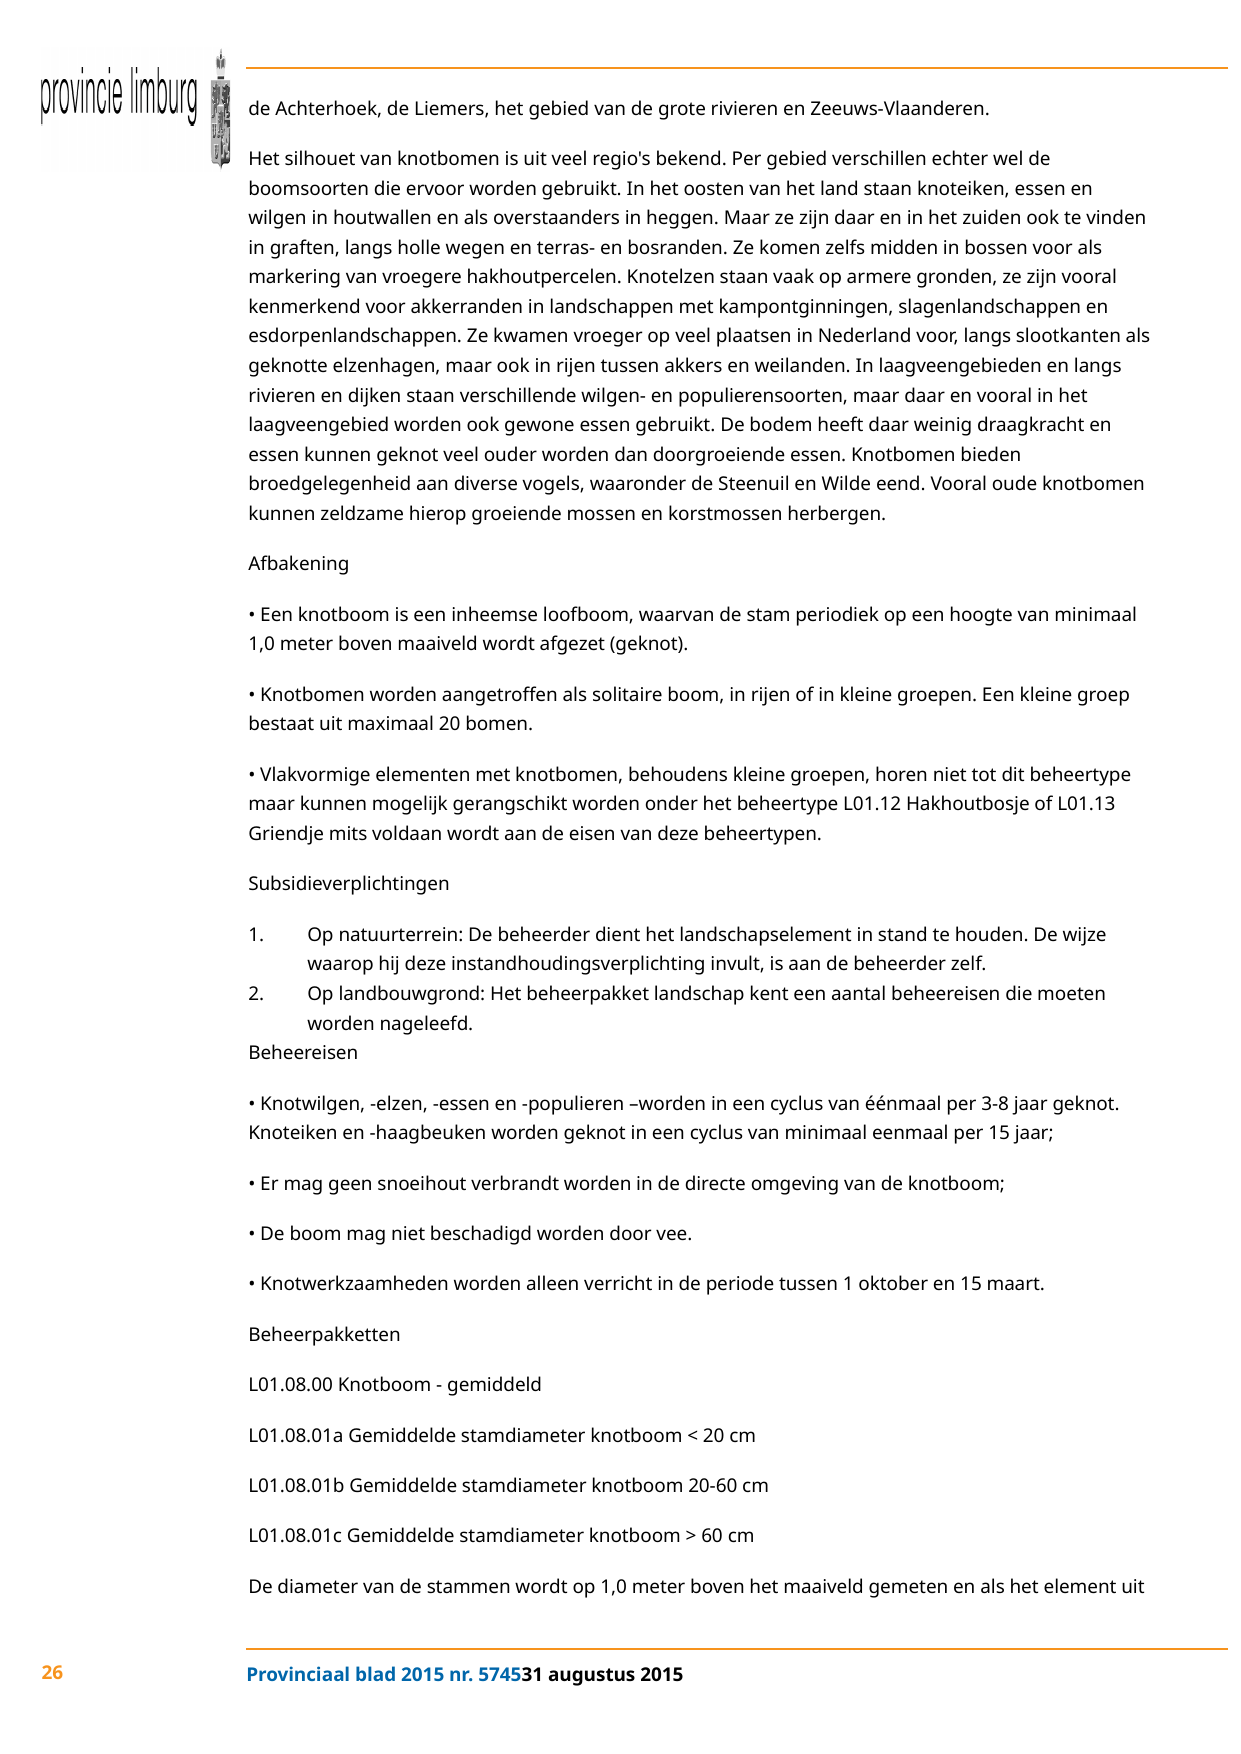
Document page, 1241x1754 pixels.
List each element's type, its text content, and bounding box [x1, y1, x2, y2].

picture [41, 47, 231, 172]
text L01.08.01c Gemiddelde stamdiameter knotboom > 60 cm [248, 1523, 1152, 1548]
text Afbakening [248, 551, 1152, 576]
text • Een knotboom is een inheemse loofboom, waarvan de stam periodiek op een hoogte van minimaal 1,0 meter boven maaiveld wordt afgezet (geknot). [248, 601, 1152, 656]
text Het silhouet van knotbomen is uit veel regio's bekend. Per gebied verschillen echter wel de boomsoorten die ervoor worden gebruikt. In het oosten van het land staan knoteiken, essen en wilgen in houtwallen en als overstaanders in heggen. Maar ze zijn daar en in het zuiden ook te vinden in graften, langs holle wegen en terras- en bosranden. Ze komen zelfs midden in bossen voor als markering van vroegere hakhoutpercelen. Knotelzen staan vaak op armere gronden, ze zijn vooral kenmerkend voor akkerranden in landschappen met kampontginningen, slagenlandschappen en esdorpenlandschappen. Ze kwamen vroeger op veel plaatsen in Nederland voor, langs slootkanten als geknotte elzenhagen, maar ook in rijen tussen akkers en weilanden. In laagveengebieden en langs rivieren en dijken staan verschillende wilgen- en populierensoorten, maar daar en vooral in het laagveengebied worden ook gewone essen gebruikt. De bodem heeft daar weinig draagkracht en essen kunnen geknot veel ouder worden dan doorgroeiende essen. Knotbomen bieden broedgelegenheid aan diverse vogels, waaronder de Steenuil en Wilde eend. Vooral oude knotbomen kunnen zeldzame hierop groeiende mossen en korstmossen herbergen. [248, 145, 1152, 526]
text • Vlakvormige elementen met knotbomen, behoudens kleine groepen, horen niet tot dit beheertype maar kunnen mogelijk gerangschikt worden onder het beheertype L01.12 Hakhoutbosje of L01.13 Griendje mits voldaan wordt aan de eisen van deze beheertypen. [248, 761, 1152, 846]
text De diameter van de stammen wordt op 1,0 meter boven het maaiveld gemeten en als het element uit [248, 1573, 1152, 1599]
text • Knotwerkzaamheden worden alleen verricht in de periode tussen 1 oktober en 15 maart. [248, 1271, 1152, 1296]
text L01.08.00 Knotboom - gemiddeld [248, 1371, 1152, 1397]
text L01.08.01a Gemiddelde stamdiameter knotboom < 20 cm [248, 1422, 1152, 1448]
text Subsidieverplichtingen [248, 871, 1152, 896]
list Op natuurterrein: De beheerder dient het landschapselement in stand te houden. De wijze waarop hij deze instandhoudingsverplichting invult, is aan de beheerder zelf. [248, 921, 1152, 976]
text • Knotbomen worden aangetroffen als solitaire boom, in rijen of in kleine groepen. Een kleine groep bestaat uit maximaal 20 bomen. [248, 681, 1152, 736]
text de Achterhoek, de Liemers, het gebied van de grote rivieren en Zeeuws-Vlaanderen. [248, 95, 1152, 121]
text • De boom mag niet beschadigd worden door vee. [248, 1220, 1152, 1246]
list Op landbouwgrond: Het beheerpakket landschap kent een aantal beheereisen die moeten worden nageleefd. [248, 980, 1152, 1036]
text • Er mag geen snoeihout verbrandt worden in de directe omgeving van de knotboom; [248, 1170, 1152, 1196]
text Beheereisen [248, 1039, 1152, 1065]
text Beheerpakketten [248, 1321, 1152, 1347]
text • Knotwilgen, -elzen, -essen en -populieren –worden in een cyclus van éénmaal per 3-8 jaar geknot. Knoteiken en -haagbeuken worden geknot in een cyclus van minimaal eenmaal per 15 jaar; [248, 1090, 1152, 1145]
text L01.08.01b Gemiddelde stamdiameter knotboom 20-60 cm [248, 1472, 1152, 1498]
